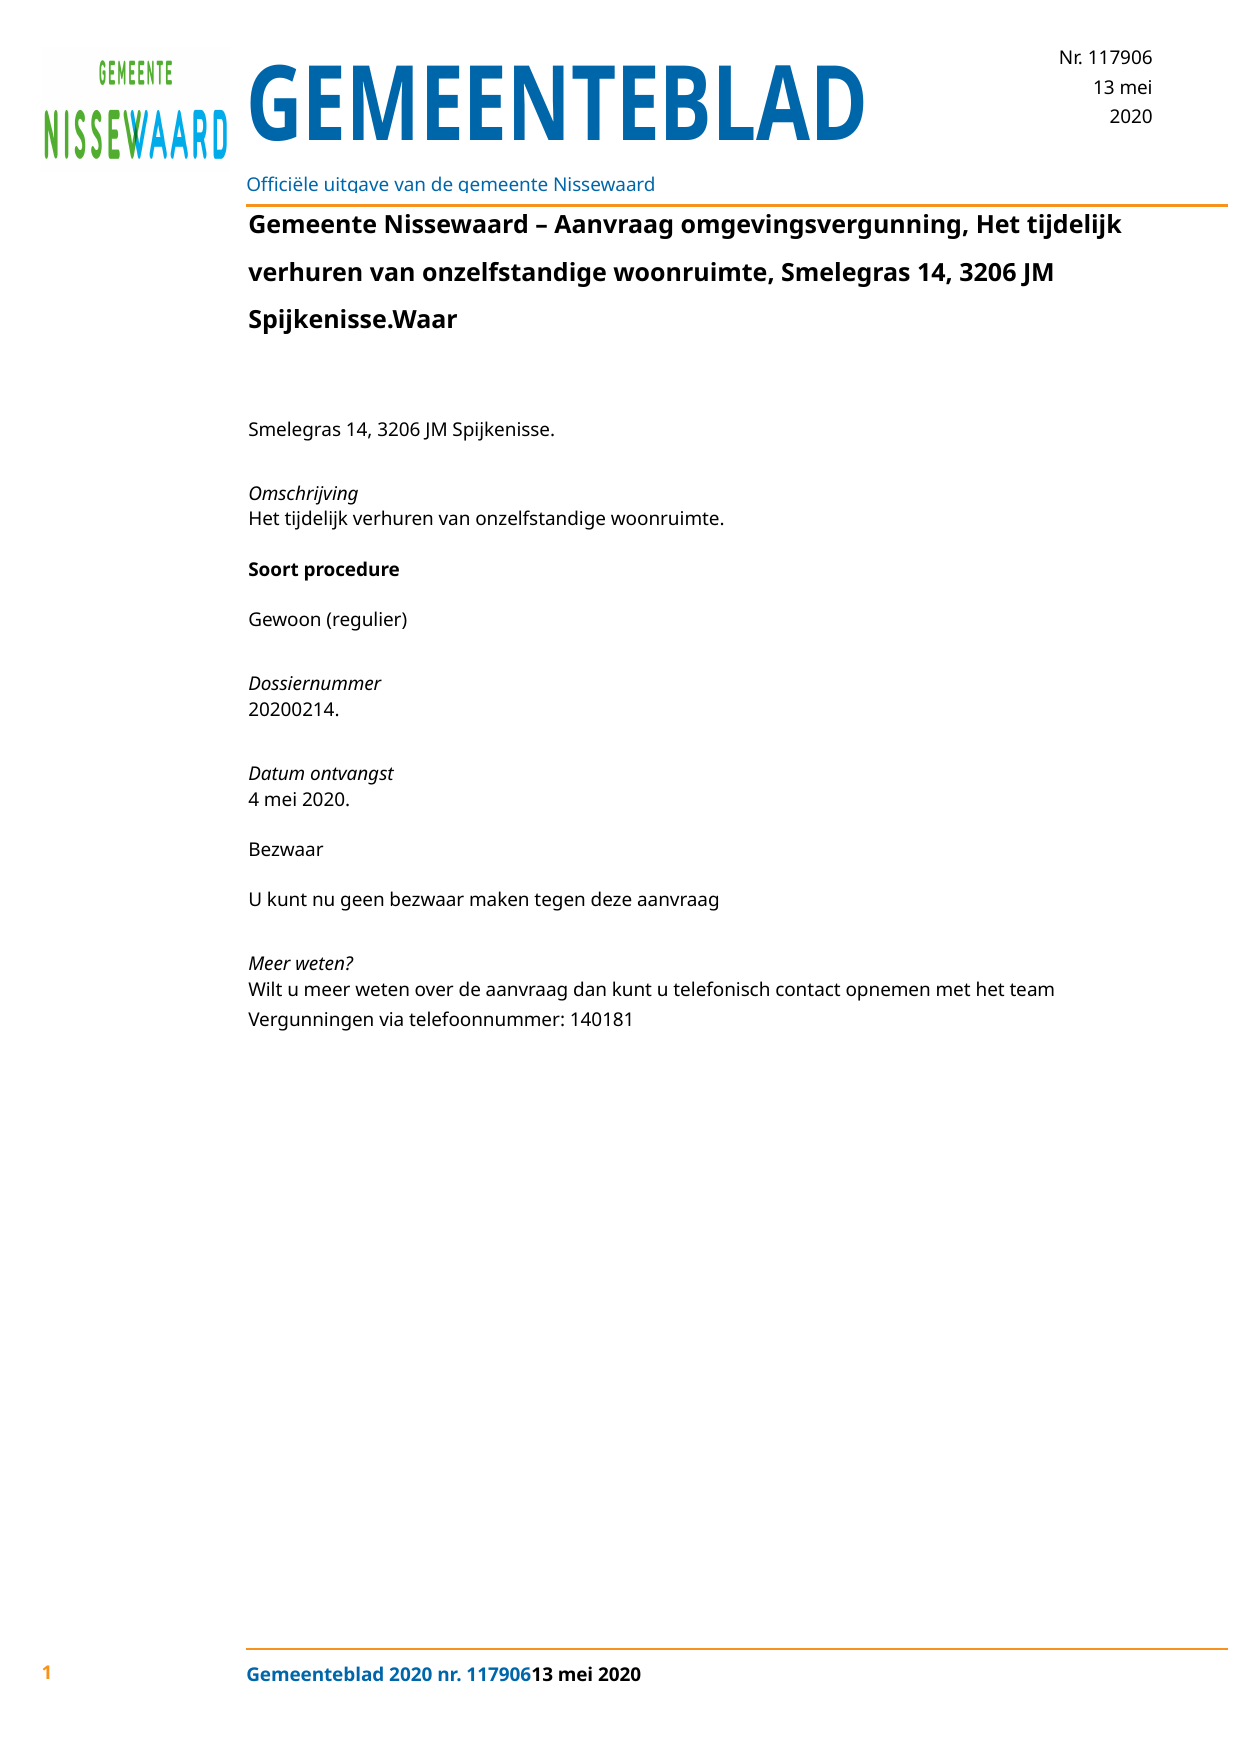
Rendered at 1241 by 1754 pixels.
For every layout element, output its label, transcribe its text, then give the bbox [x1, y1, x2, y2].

text 4 mei 2020. [248, 786, 1152, 812]
text Datum ontvangst [248, 760, 1152, 786]
text Het tijdelijk verhuren van onzelfstandige woonruimte. [248, 506, 1152, 531]
text Soort procedure [248, 556, 1152, 582]
text Bezwaar [248, 836, 1152, 862]
text Dossiernummer [248, 670, 1152, 696]
text Wilt u meer weten over de aanvraag dan kunt u telefonisch contact opnemen met het team Vergunningen via telefoonnummer: 140181 [248, 976, 1152, 1032]
text Gemeente Nissewaard – Aanvraag omgevingsvergunning, Het tijdelijk verhuren van onzelfstandige woonruimte, Smelegras 14, 3206 JM Spijkenisse.Waar [248, 207, 1152, 336]
text Smelegras 14, 3206 JM Spijkenisse. [248, 416, 1152, 442]
text 20200214. [248, 696, 1152, 722]
text Omschrijving [248, 480, 1152, 506]
text Meer weten? [248, 951, 1152, 976]
picture [41, 47, 231, 172]
text Gewoon (regulier) [248, 606, 1152, 632]
text U kunt nu geen bezwaar maken tegen deze aanvraag [248, 887, 1152, 912]
